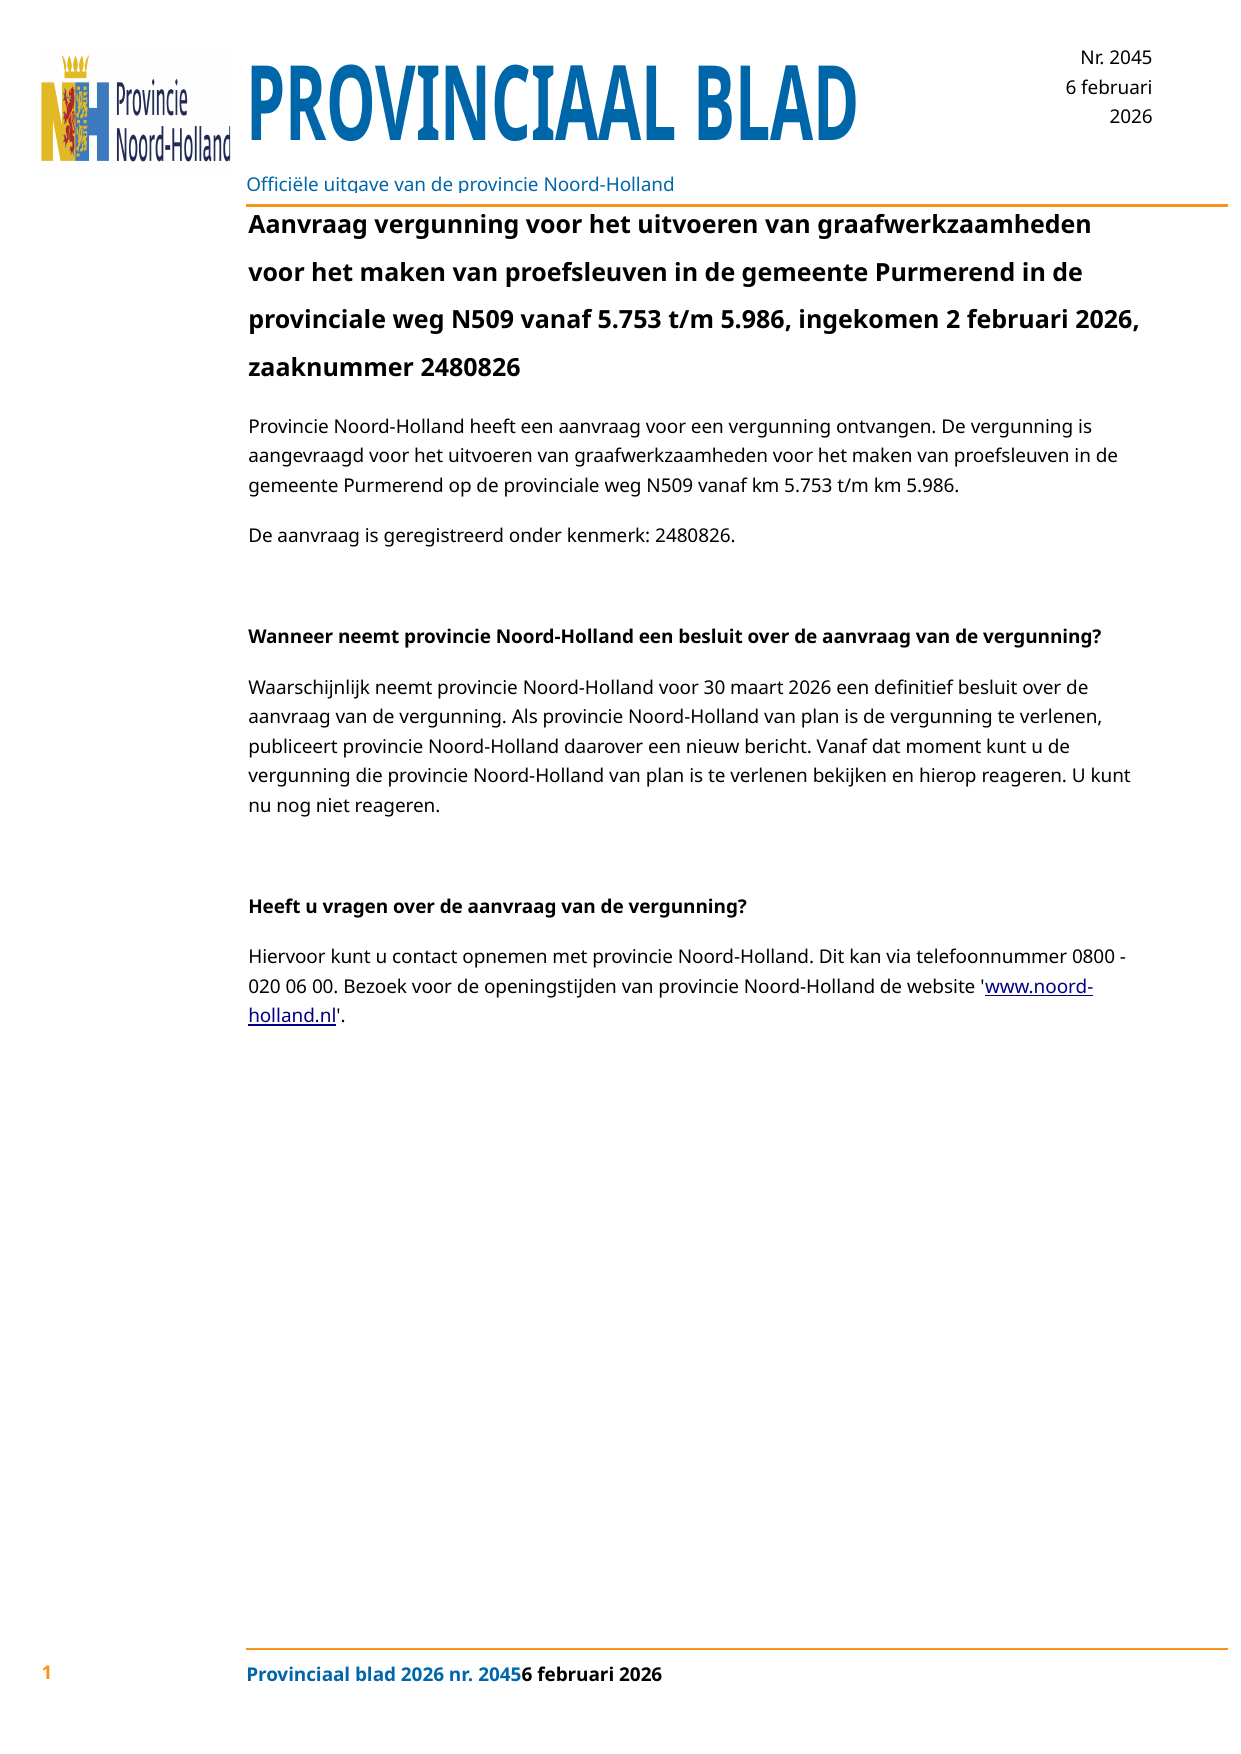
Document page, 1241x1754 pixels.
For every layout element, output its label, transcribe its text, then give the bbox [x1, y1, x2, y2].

text Heeft u vragen over de aanvraag van de vergunning? [248, 893, 1152, 919]
text Waarschijnlijk neemt provincie Noord-Holland voor 30 maart 2026 een definitief besluit over de aanvraag van de vergunning. Als provincie Noord-Holland van plan is de vergunning te verlenen, publiceert provincie Noord-Holland daarover een nieuw bericht. Vanaf dat moment kunt u de vergunning die provincie Noord-Holland van plan is te verlenen bekijken en hierop reageren. U kunt nu nog niet reageren. [248, 674, 1152, 818]
text Hiervoor kunt u contact opnemen met provincie Noord-Holland. Dit kan via telefoonnummer 0800 - 020 06 00. Bezoek voor de openingstijden van provincie Noord-Holland de website 'www.noord-holland.nl'. [248, 943, 1152, 1028]
text De aanvraag is geregistreerd onder kenmerk: 2480826. [248, 523, 1152, 548]
text Wanneer neemt provincie Noord-Holland een besluit over de aanvraag van de vergunning? [248, 623, 1152, 649]
text Aanvraag vergunning voor het uitvoeren van graafwerkzaamheden voor het maken van proefsleuven in de gemeente Purmerend in de provinciale weg N509 vanaf 5.753 t/m 5.986, ingekomen 2 februari 2026, zaaknummer 2480826 [248, 207, 1152, 384]
picture [41, 47, 231, 172]
text Provincie Noord-Holland heeft een aanvraag voor een vergunning ontvangen. De vergunning is aangevraagd voor het uitvoeren van graafwerkzaamheden voor het maken van proefsleuven in de gemeente Purmerend op de provinciale weg N509 vanaf km 5.753 t/m km 5.986. [248, 413, 1152, 498]
